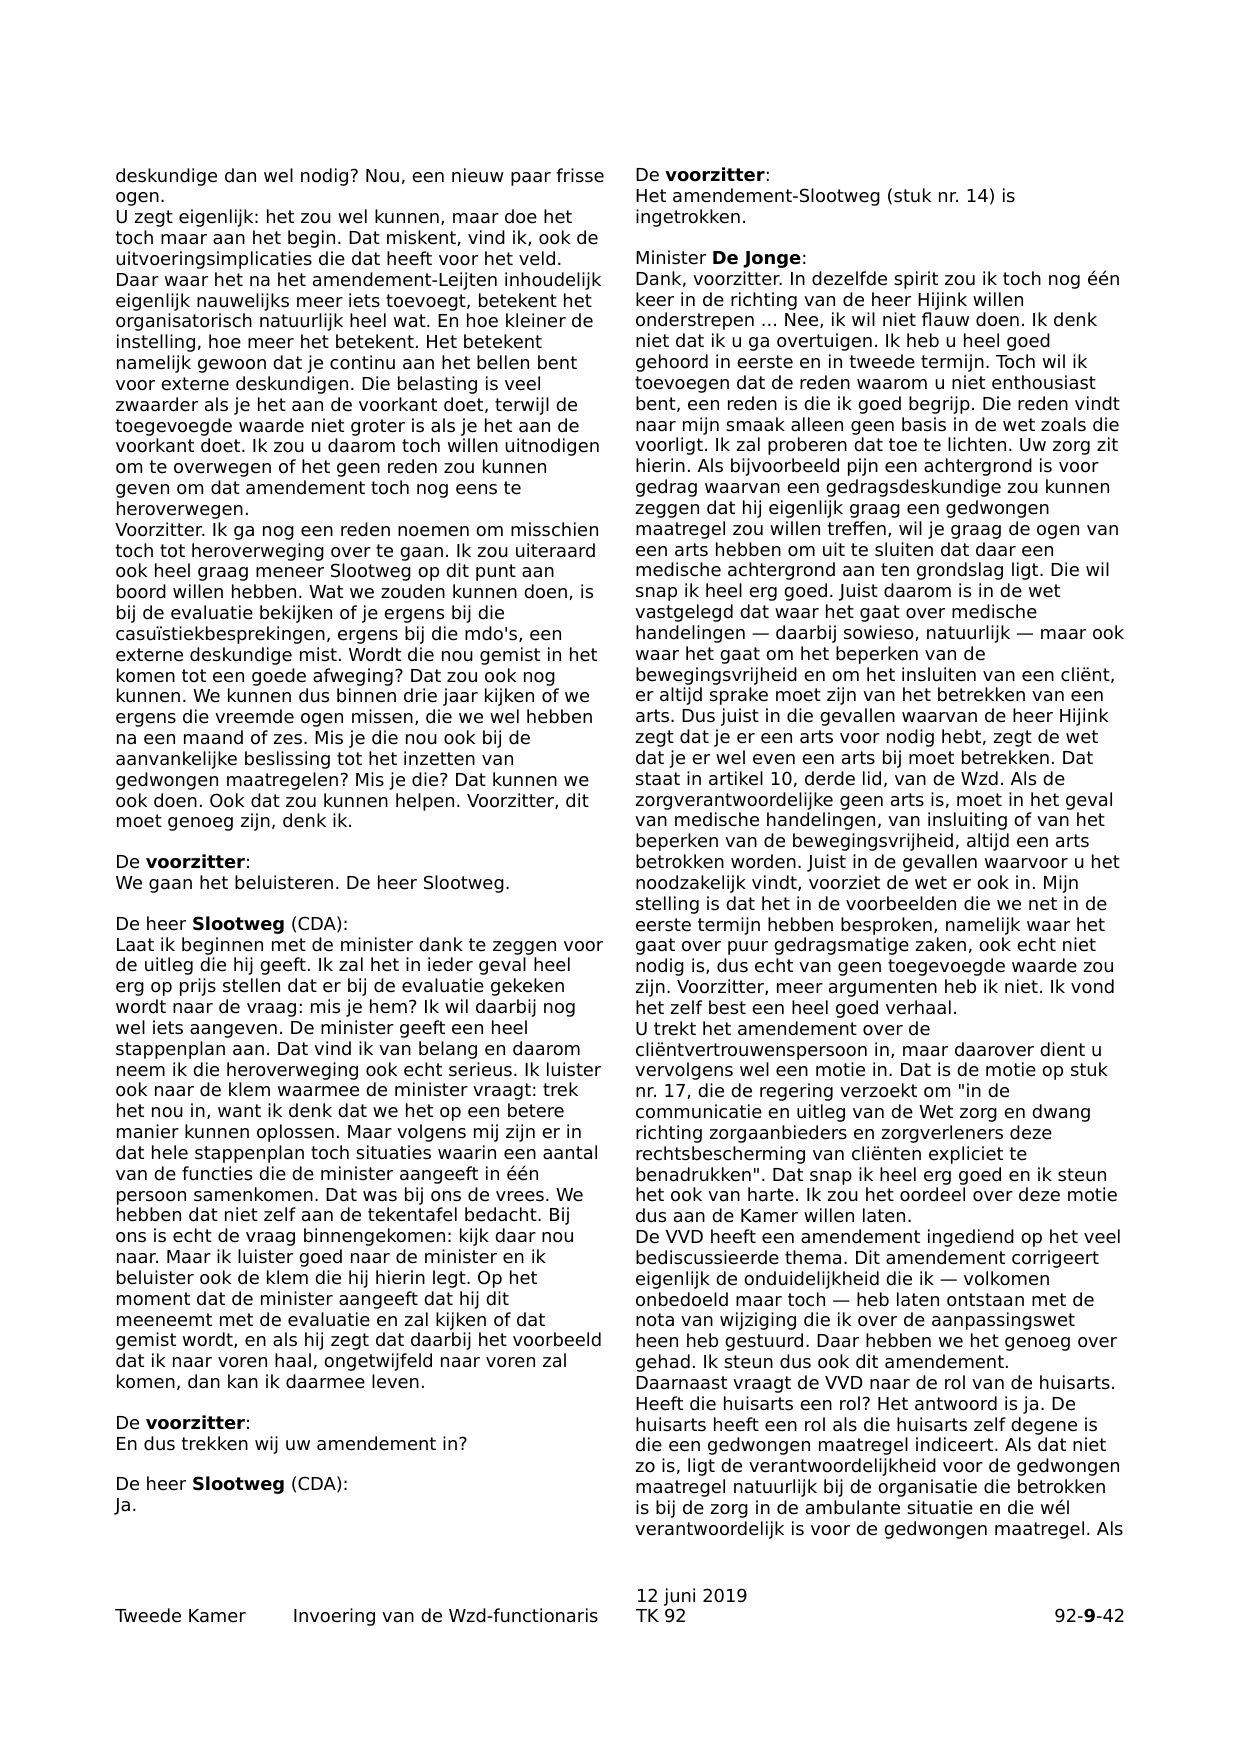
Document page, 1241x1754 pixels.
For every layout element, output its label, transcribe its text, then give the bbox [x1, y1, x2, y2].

text De heer Slootweg (CDA): [115, 1474, 605, 1495]
text De voorzitter: [115, 852, 605, 873]
text We gaan het beluisteren. De heer Slootweg. [115, 873, 605, 893]
text Ja. [115, 1495, 605, 1516]
text De voorzitter: [635, 165, 1125, 186]
text U trekt het amendement over de cliëntvertrouwenspersoon in, maar daarover dient u vervolgens wel een motie in. Dat is de motie op stuk nr. 17, die de regering verzoekt om "in de communicatie en uitleg van de Wet zorg en dwang richting zorgaanbieders en zorgverleners deze rechtsbescherming van cliënten expliciet te benadrukken". Dat snap ik heel erg goed en ik steun het ook van harte. Ik zou het oordeel over deze motie dus aan de Kamer willen laten. [635, 1018, 1125, 1227]
text Voorzitter. Ik ga nog een reden noemen om misschien toch tot heroverweging over te gaan. Ik zou uiteraard ook heel graag meneer Slootweg op dit punt aan boord willen hebben. Wat we zouden kunnen doen, is bij de evaluatie bekijken of je ergens bij die casuïstiekbesprekingen, ergens bij die mdo's, een externe deskundige mist. Wordt die nou gemist in het komen tot een goede afweging? Dat zou ook nog kunnen. We kunnen dus binnen drie jaar kijken of we ergens die vreemde ogen missen, die we wel hebben na een maand of zes. Mis je die nou ook bij de aanvankelijke beslissing tot het inzetten van gedwongen maatregelen? Mis je die? Dat kunnen we ook doen. Ook dat zou kunnen helpen. Voorzitter, dit moet genoeg zijn, denk ik. [115, 519, 605, 832]
text De VVD heeft een amendement ingediend op het veel bediscussieerde thema. Dit amendement corrigeert eigenlijk de onduidelijkheid die ik — volkomen onbedoeld maar toch — heb laten ontstaan met de nota van wijziging die ik over de aanpassingswet heen heb gestuurd. Daar hebben we het genoeg over gehad. Ik steun dus ook dit amendement. [635, 1227, 1125, 1373]
text deskundige dan wel nodig? Nou, een nieuw paar frisse ogen. [115, 165, 605, 207]
text U zegt eigenlijk: het zou wel kunnen, maar doe het toch maar aan het begin. Dat miskent, vind ik, ook de uitvoeringsimplicaties die dat heeft voor het veld. Daar waar het na het amendement-Leijten inhoudelijk eigenlijk nauwelijks meer iets toevoegt, betekent het organisatorisch natuurlijk heel wat. En hoe kleiner de instelling, hoe meer het betekent. Het betekent namelijk gewoon dat je continu aan het bellen bent voor externe deskundigen. Die belasting is veel zwaarder als je het aan de voorkant doet, terwijl de toegevoegde waarde niet groter is als je het aan de voorkant doet. Ik zou u daarom toch willen uitnodigen om te overwegen of het geen reden zou kunnen geven om dat amendement toch nog eens te heroverwegen. [115, 207, 605, 519]
text En dus trekken wij uw amendement in? [115, 1433, 605, 1454]
text Minister De Jonge: [635, 248, 1125, 268]
text Daarnaast vraagt de VVD naar de rol van de huisarts. Heeft die huisarts een rol? Het antwoord is ja. De huisarts heeft een rol als die huisarts zelf degene is die een gedwongen maatregel indiceert. Als dat niet zo is, ligt de verantwoordelijkheid voor de gedwongen maatregel natuurlijk bij de organisatie die betrokken is bij de zorg in de ambulante situatie en die wél verantwoordelijk is voor de gedwongen maatregel. Als [635, 1373, 1125, 1539]
text De heer Slootweg (CDA): [115, 913, 605, 934]
text Laat ik beginnen met de minister dank te zeggen voor de uitleg die hij geeft. Ik zal het in ieder geval heel erg op prijs stellen dat er bij de evaluatie gekeken wordt naar de vraag: mis je hem? Ik wil daarbij nog wel iets aangeven. De minister geeft een heel stappenplan aan. Dat vind ik van belang en daarom neem ik die heroverweging ook echt serieus. Ik luister ook naar de klem waarmee de minister vraagt: trek het nou in, want ik denk dat we het op een betere manier kunnen oplossen. Maar volgens mij zijn er in dat hele stappenplan toch situaties waarin een aantal van de functies die de minister aangeeft in één persoon samenkomen. Dat was bij ons de vrees. We hebben dat niet zelf aan de tekentafel bedacht. Bij ons is echt de vraag binnengekomen: kijk daar nou naar. Maar ik luister goed naar de minister en ik beluister ook de klem die hij hierin legt. Op het moment dat de minister aangeeft dat hij dit meeneemt met de evaluatie en zal kijken of dat gemist wordt, en als hij zegt dat daarbij het voorbeeld dat ik naar voren haal, ongetwijfeld naar voren zal komen, dan kan ik daarmee leven. [115, 934, 605, 1393]
text Dank, voorzitter. In dezelfde spirit zou ik toch nog één keer in de richting van de heer Hijink willen onderstrepen ... Nee, ik wil niet flauw doen. Ik denk niet dat ik u ga overtuigen. Ik heb u heel goed gehoord in eerste en in tweede termijn. Toch wil ik toevoegen dat de reden waarom u niet enthousiast bent, een reden is die ik goed begrijp. Die reden vindt naar mijn smaak alleen geen basis in de wet zoals die voorligt. Ik zal proberen dat toe te lichten. Uw zorg zit hierin. Als bijvoorbeeld pijn een achtergrond is voor gedrag waarvan een gedragsdeskundige zou kunnen zeggen dat hij eigenlijk graag een gedwongen maatregel zou willen treffen, wil je graag de ogen van een arts hebben om uit te sluiten dat daar een medische achtergrond aan ten grondslag ligt. Die wil snap ik heel erg goed. Juist daarom is in de wet vastgelegd dat waar het gaat over medische handelingen — daarbij sowieso, natuurlijk — maar ook waar het gaat om het beperken van de bewegingsvrijheid en om het insluiten van een cliënt, er altijd sprake moet zijn van het betrekken van een arts. Dus juist in die gevallen waarvan de heer Hijink zegt dat je er een arts voor nodig hebt, zegt de wet dat je er wel even een arts bij moet betrekken. Dat staat in artikel 10, derde lid, van de Wzd. Als de zorgverantwoordelijke geen arts is, moet in het geval van medische handelingen, van insluiting of van het beperken van de bewegingsvrijheid, altijd een arts betrokken worden. Juist in de gevallen waarvoor u het noodzakelijk vindt, voorziet de wet er ook in. Mijn stelling is dat het in de voorbeelden die we net in de eerste termijn hebben besproken, namelijk waar het gaat over puur gedragsmatige zaken, ook echt niet nodig is, dus echt van geen toegevoegde waarde zou zijn. Voorzitter, meer argumenten heb ik niet. Ik vond het zelf best een heel goed verhaal. [635, 268, 1125, 1018]
text De voorzitter: [115, 1413, 605, 1433]
text Het amendement-Slootweg (stuk nr. 14) is ingetrokken. [635, 186, 1125, 228]
